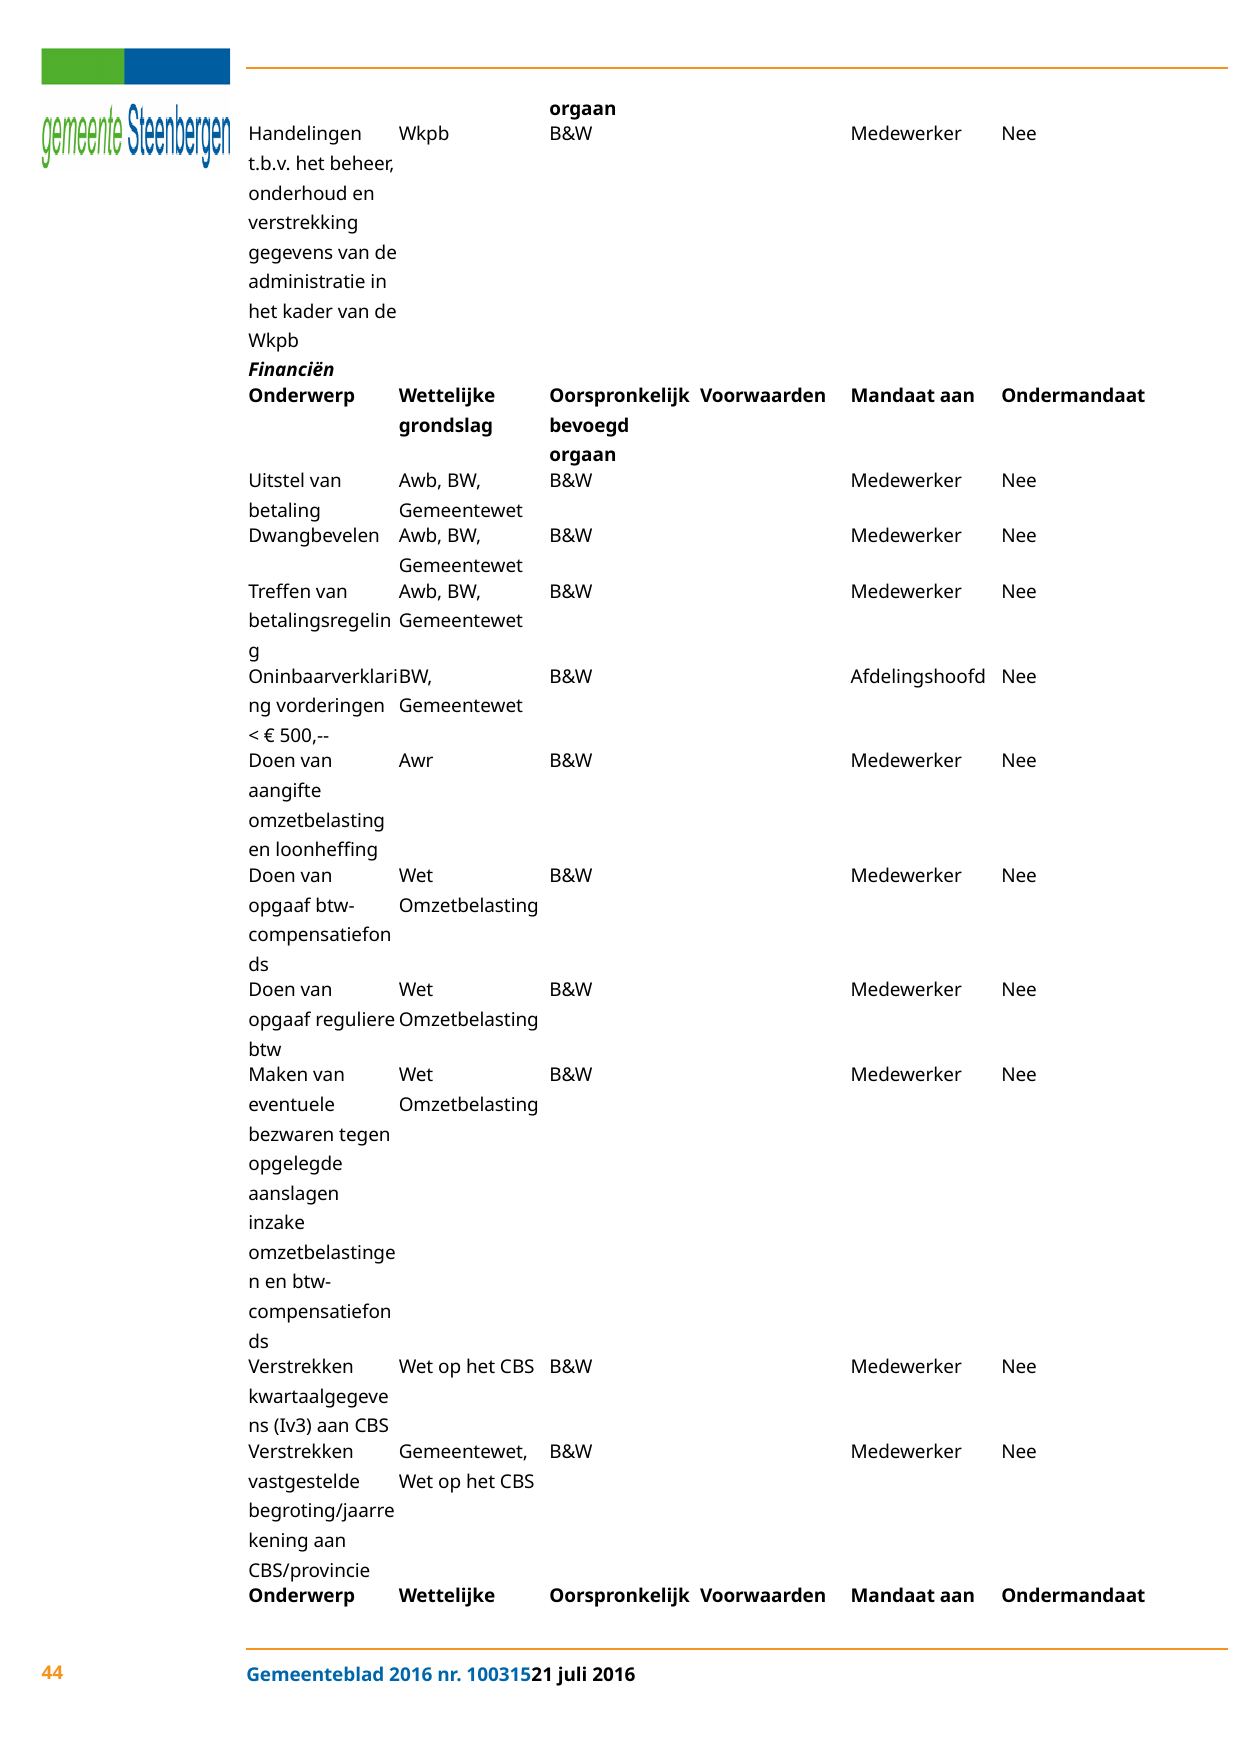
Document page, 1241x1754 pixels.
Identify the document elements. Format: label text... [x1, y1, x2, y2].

table_cell B&W [549, 663, 700, 748]
table_cell [700, 862, 850, 977]
table_cell Voorwaarden [700, 383, 850, 467]
table_cell Afdelingshoofd [850, 663, 1001, 748]
table_cell Medewerker [850, 1062, 1001, 1353]
table_cell Nee [1001, 1062, 1152, 1353]
table_cell [850, 95, 1001, 121]
table_cell Gemeentewet, Wet op het CBS [399, 1439, 549, 1582]
table_cell Mandaat aan [850, 383, 1001, 467]
table_cell Nee [1001, 467, 1152, 523]
table_cell Awr [399, 748, 549, 862]
table_cell Nee [1001, 1439, 1152, 1582]
table_cell [700, 578, 850, 663]
table_cell Wet Omzetbelasting [399, 977, 549, 1062]
table_cell Oorspronkelijk bevoegd orgaan [549, 383, 700, 467]
table_cell Oninbaarverklaring vorderingen < € 500,-- [248, 663, 398, 748]
table_cell Awb, BW, Gemeentewet [399, 467, 549, 523]
table_cell [700, 748, 850, 862]
table_cell B&W [549, 121, 700, 353]
table_cell orgaan [549, 95, 700, 121]
table_cell B&W [549, 1354, 700, 1438]
table_cell [248, 95, 398, 121]
table_cell B&W [549, 862, 700, 977]
table_cell B&W [549, 977, 700, 1062]
table_cell Ondermandaat [1001, 383, 1152, 467]
table_cell B&W [549, 523, 700, 578]
table_cell Medewerker [850, 748, 1001, 862]
table_cell Nee [1001, 523, 1152, 578]
table_cell [700, 663, 850, 748]
table_cell [700, 121, 850, 353]
table_cell Nee [1001, 1354, 1152, 1438]
table_cell Onderwerp [248, 1583, 398, 1608]
table_cell Wkpb [399, 121, 549, 353]
table_cell [700, 523, 850, 578]
table_cell Medewerker [850, 1439, 1001, 1582]
table_cell Doen van opgaaf btw-compensatiefonds [248, 862, 398, 977]
table_cell Uitstel van betaling [248, 467, 398, 523]
table_cell Awb, BW, Gemeentewet [399, 578, 549, 663]
table_cell Doen van aangifte omzetbelasting en loonheffing [248, 748, 398, 862]
table_cell Verstrekken vastgestelde begroting/jaarrekening aan CBS/provincie [248, 1439, 398, 1582]
table_cell Wettelijke grondslag [399, 383, 549, 467]
table_cell Wet Omzetbelasting [399, 1062, 549, 1353]
table_cell B&W [549, 578, 700, 663]
table_cell Voorwaarden [700, 1583, 850, 1608]
table_cell Medewerker [850, 467, 1001, 523]
table_cell Awb, BW, Gemeentewet [399, 523, 549, 578]
table_cell BW, Gemeentewet [399, 663, 549, 748]
table_cell Nee [1001, 748, 1152, 862]
table_cell Verstrekken kwartaalgegevens (Iv3) aan CBS [248, 1354, 398, 1438]
table_cell Onderwerp [248, 383, 398, 467]
table_cell [700, 95, 850, 121]
table_cell Medewerker [850, 121, 1001, 353]
table_cell Nee [1001, 121, 1152, 353]
table_cell [700, 1439, 850, 1582]
table_cell Ondermandaat [1001, 1583, 1152, 1608]
table_cell Wet op het CBS [399, 1354, 549, 1438]
table_cell Medewerker [850, 523, 1001, 578]
table_cell [700, 467, 850, 523]
table_cell B&W [549, 1439, 700, 1582]
table_cell Nee [1001, 663, 1152, 748]
table_cell [700, 977, 850, 1062]
table_cell Medewerker [850, 1354, 1001, 1438]
table_cell B&W [549, 748, 700, 862]
table_cell Doen van opgaaf reguliere btw [248, 977, 398, 1062]
table_cell [399, 95, 549, 121]
table_cell [700, 1354, 850, 1438]
table_cell Wettelijke [399, 1583, 549, 1608]
table_cell Maken van eventuele bezwaren tegen opgelegde aanslagen inzake omzetbelastingen en btw-compensatiefonds [248, 1062, 398, 1353]
table_cell Medewerker [850, 578, 1001, 663]
table_cell Nee [1001, 862, 1152, 977]
table_cell [700, 1062, 850, 1353]
table_cell Treffen van betalingsregeling [248, 578, 398, 663]
picture [41, 47, 231, 172]
table_cell [1001, 95, 1152, 121]
table_cell Wet Omzetbelasting [399, 862, 549, 977]
table_cell Handelingen t.b.v. het beheer, onderhoud en verstrekking gegevens van de administratie in het kader van de Wkpb [248, 121, 398, 353]
table_cell B&W [549, 467, 700, 523]
table_cell Nee [1001, 977, 1152, 1062]
table_header Financiën [248, 357, 1152, 382]
table_cell B&W [549, 1062, 700, 1353]
table_cell Medewerker [850, 977, 1001, 1062]
table_cell Dwangbevelen [248, 523, 398, 578]
table_cell Nee [1001, 578, 1152, 663]
table_cell Mandaat aan [850, 1583, 1001, 1608]
table_cell Medewerker [850, 862, 1001, 977]
table_cell Oorspronkelijk [549, 1583, 700, 1608]
